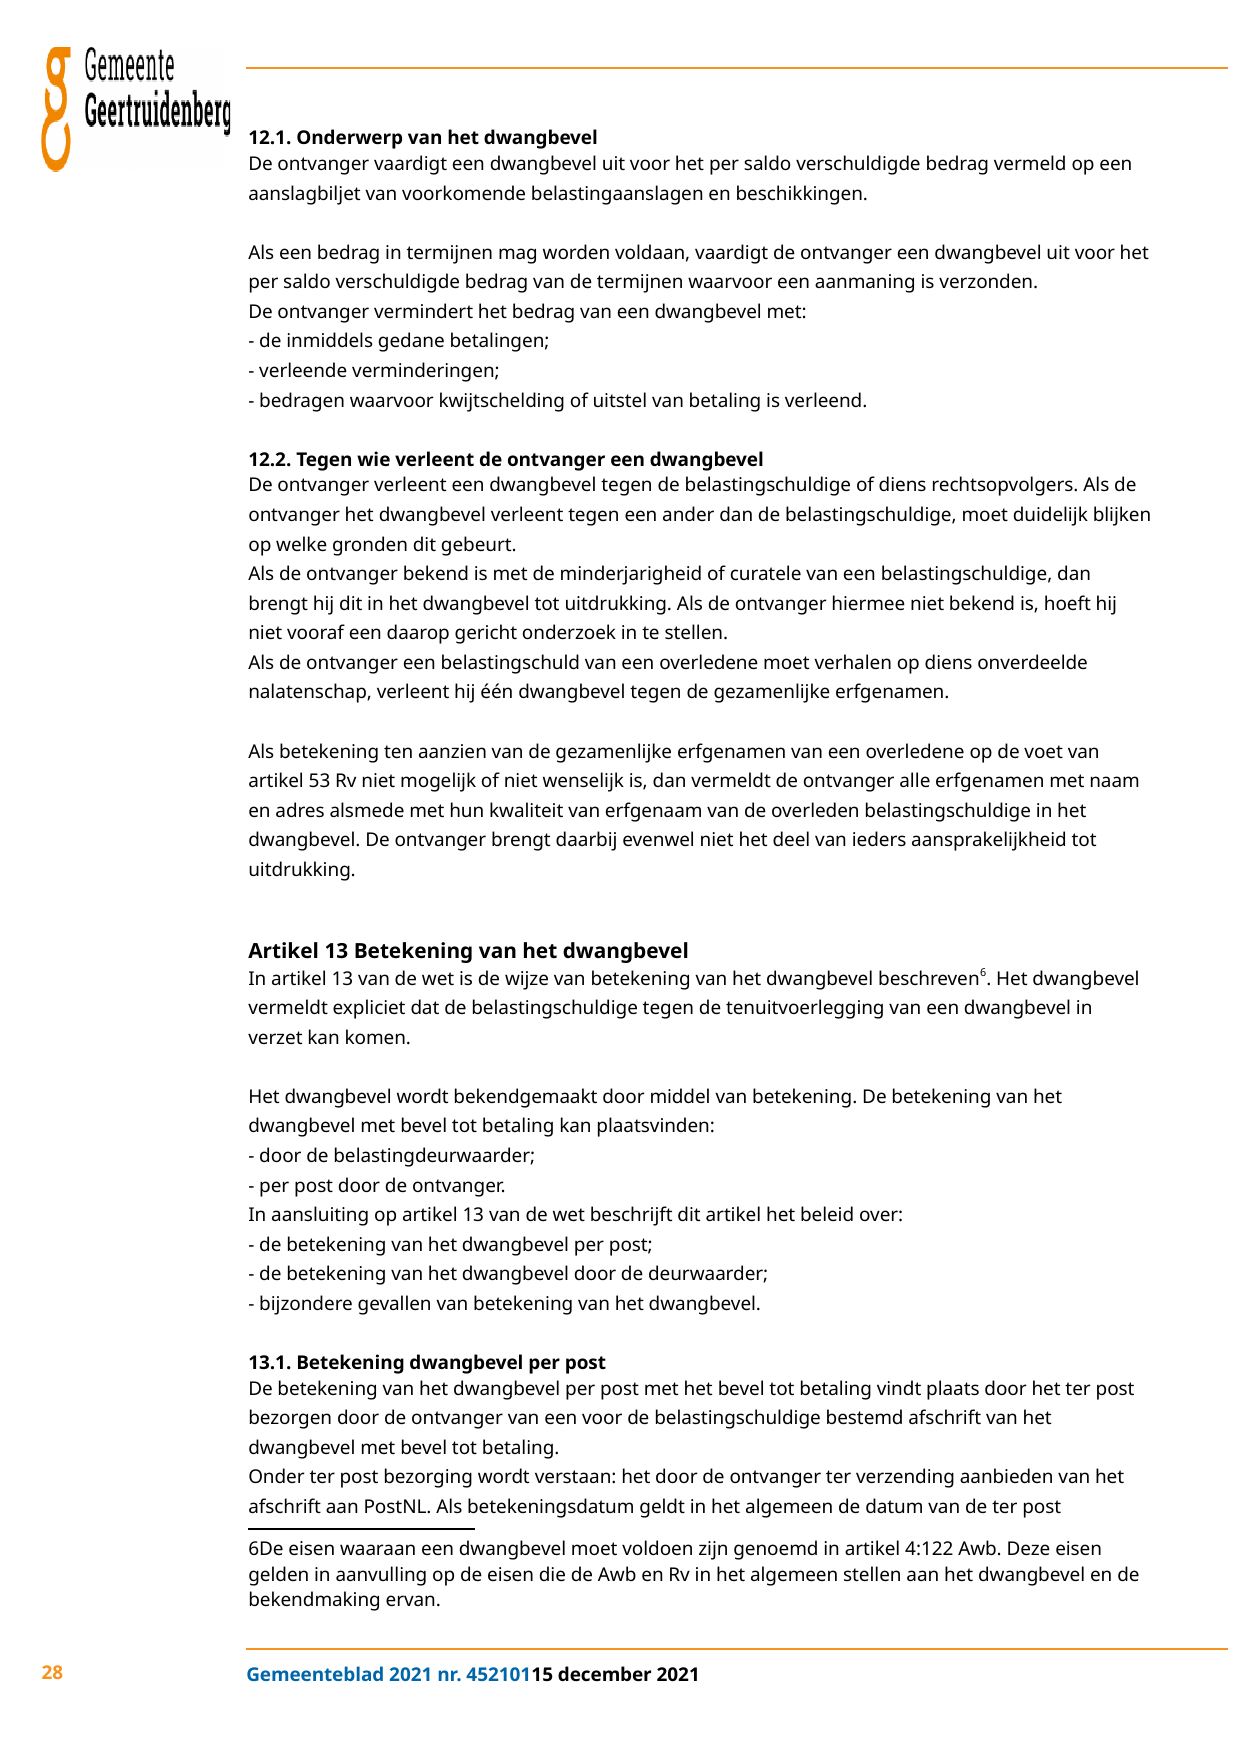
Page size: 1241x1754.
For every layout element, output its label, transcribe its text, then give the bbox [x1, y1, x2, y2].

text - verleende verminderingen; [248, 357, 1152, 383]
text 13.1. Betekening dwangbevel per post [248, 1349, 1152, 1375]
text - de inmiddels gedane betalingen; [248, 328, 1152, 353]
text 12.1. Onderwerp van het dwangbevel [248, 124, 1152, 150]
text 12.2. Tegen wie verleent de ontvanger een dwangbevel [248, 446, 1152, 472]
text De eisen waaraan een dwangbevel moet voldoen zijn genoemd in artikel 4:122 Awb. Deze eisen gelden in aanvulling op de eisen die de Awb en Rv in het algemeen stellen aan het dwangbevel en de bekendmaking ervan. [248, 1535, 1152, 1612]
text Als de ontvanger een belastingschuld van een overledene moet verhalen op diens onverdeelde nalatenschap, verleent hij één dwangbevel tegen de gezamenlijke erfgenamen. [248, 649, 1152, 704]
picture [41, 47, 231, 172]
text - door de belastingdeurwaarder; [248, 1142, 1152, 1168]
text In aansluiting op artikel 13 van de wet beschrijft dit artikel het beleid over: [248, 1201, 1152, 1227]
text Het dwangbevel wordt bekendgemaakt door middel van betekening. De betekening van het dwangbevel met bevel tot betaling kan plaatsvinden: [248, 1083, 1152, 1138]
text - bijzondere gevallen van betekening van het dwangbevel. [248, 1290, 1152, 1316]
text Als een bedrag in termijnen mag worden voldaan, vaardigt de ontvanger een dwangbevel uit voor het per saldo verschuldigde bedrag van de termijnen waarvoor een aanmaning is verzonden. [248, 239, 1152, 294]
text Als betekening ten aanzien van de gezamenlijke erfgenamen van een overledene op de voet van artikel 53 Rv niet mogelijk of niet wenselijk is, dan vermeldt de ontvanger alle erfgenamen met naam en adres alsmede met hun kwaliteit van erfgenaam van de overleden belastingschuldige in het dwangbevel. De ontvanger brengt daarbij evenwel niet het deel van ieders aansprakelijkheid tot uitdrukking. [248, 738, 1152, 882]
text - de betekening van het dwangbevel per post; [248, 1231, 1152, 1257]
text - de betekening van het dwangbevel door de deurwaarder; [248, 1261, 1152, 1286]
text De betekening van het dwangbevel per post met het bevel tot betaling vindt plaats door het ter post bezorgen door de ontvanger van een voor de belastingschuldige bestemd afschrift van het dwangbevel met bevel tot betaling. [248, 1375, 1152, 1460]
text De ontvanger verleent een dwangbevel tegen de belastingschuldige of diens rechtsopvolgers. Als de ontvanger het dwangbevel verleent tegen een ander dan de belastingschuldige, moet duidelijk blijken op welke gronden dit gebeurt. [248, 472, 1152, 557]
text Onder ter post bezorging wordt verstaan: het door de ontvanger ter verzending aanbieden van het afschrift aan PostNL. Als betekeningsdatum geldt in het algemeen de datum van de ter post [248, 1464, 1152, 1519]
text De ontvanger vermindert het bedrag van een dwangbevel met: [248, 298, 1152, 324]
text - per post door de ontvanger. [248, 1172, 1152, 1197]
text Artikel 13 Betekening van het dwangbevel [248, 936, 1152, 965]
text - bedragen waarvoor kwijtschelding of uitstel van betaling is verleend. [248, 387, 1152, 412]
text In artikel 13 van de wet is de wijze van betekening van het dwangbevel beschreven. Het dwangbevel vermeldt expliciet dat de belastingschuldige tegen de tenuitvoerlegging van een dwangbevel in verzet kan komen. [248, 965, 1152, 1049]
text De ontvanger vaardigt een dwangbevel uit voor het per saldo verschuldigde bedrag vermeld op een aanslagbiljet van voorkomende belastingaanslagen en beschikkingen. [248, 150, 1152, 205]
text Als de ontvanger bekend is met de minderjarigheid of curatele van een belastingschuldige, dan brengt hij dit in het dwangbevel tot uitdrukking. Als de ontvanger hiermee niet bekend is, hoeft hij niet vooraf een daarop gericht onderzoek in te stellen. [248, 560, 1152, 645]
